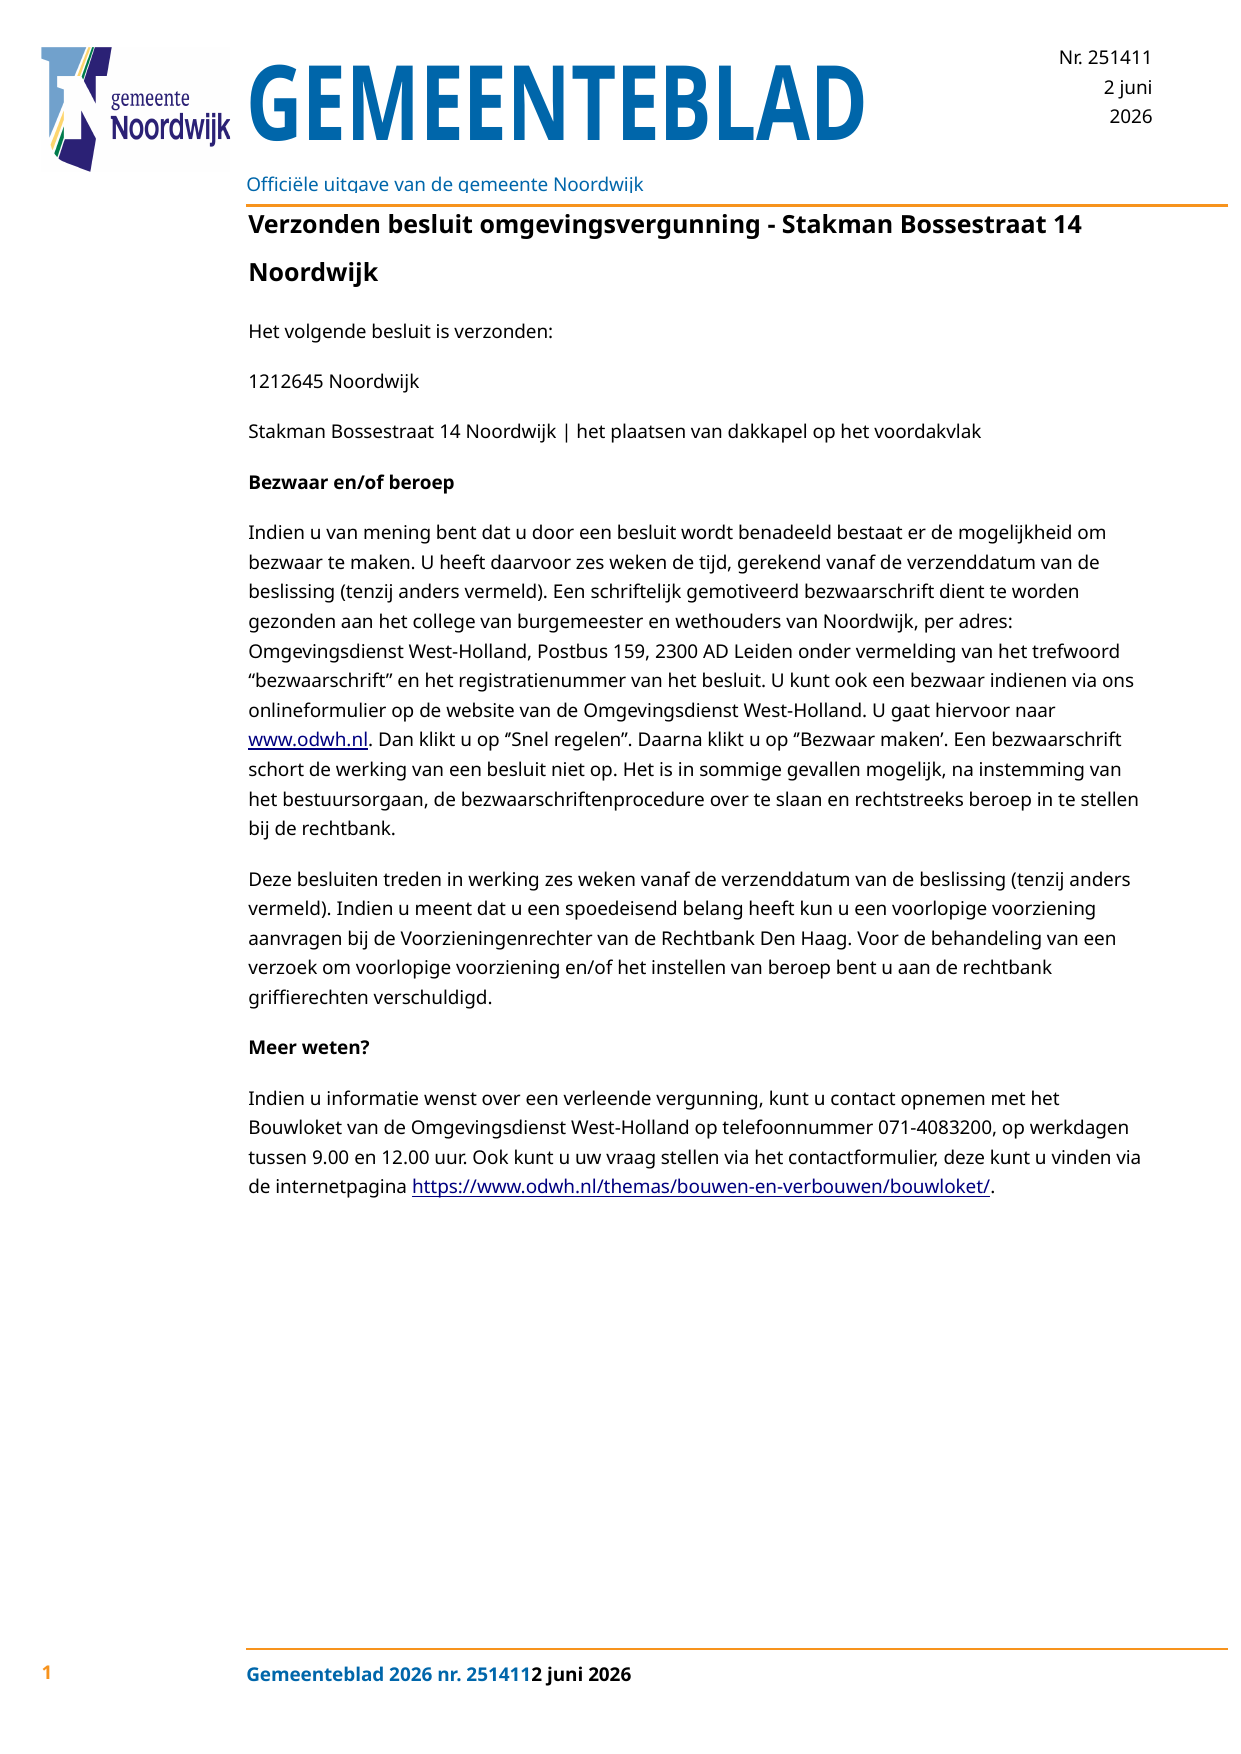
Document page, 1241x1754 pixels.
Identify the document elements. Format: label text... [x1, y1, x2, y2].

text Bezwaar en/of beroep [248, 469, 1152, 495]
text Stakman Bossestraat 14 Noordwijk | het plaatsen van dakkapel op het voordakvlak [248, 419, 1152, 444]
text Deze besluiten treden in werking zes weken vanaf de verzenddatum van de beslissing (tenzij anders vermeld). Indien u meent dat u een spoedeisend belang heeft kun u een voorlopige voorziening aanvragen bij de Voorzieningenrechter van de Rechtbank Den Haag. Voor de behandeling van een verzoek om voorlopige voorziening en/of het instellen van beroep bent u aan de rechtbank griffierechten verschuldigd. [248, 866, 1152, 1010]
text Meer weten? [248, 1034, 1152, 1060]
text Verzonden besluit omgevingsvergunning - Stakman Bossestraat 14 Noordwijk [248, 207, 1152, 288]
text Indien u informatie wenst over een verleende vergunning, kunt u contact opnemen met het Bouwloket van de Omgevingsdienst West-Holland op telefoonnummer 071-4083200, op werkdagen tussen 9.00 en 12.00 uur. Ook kunt u uw vraag stellen via het contactformulier, deze kunt u vinden via de internetpagina https://www.odwh.nl/themas/bouwen-en-verbouwen/bouwloket/. [248, 1085, 1152, 1199]
text 1212645 Noordwijk [248, 368, 1152, 394]
picture [41, 47, 231, 172]
text Indien u van mening bent dat u door een besluit wordt benadeeld bestaat er de mogelijkheid om bezwaar te maken. U heeft daarvoor zes weken de tijd, gerekend vanaf de verzenddatum van de beslissing (tenzij anders vermeld). Een schriftelijk gemotiveerd bezwaarschrift dient te worden gezonden aan het college van burgemeester en wethouders van Noordwijk, per adres: Omgevingsdienst West-Holland, Postbus 159, 2300 AD Leiden onder vermelding van het trefwoord “bezwaarschrift” en het registratienummer van het besluit. U kunt ook een bezwaar indienen via ons onlineformulier op de website van de Omgevingsdienst West-Holland. U gaat hiervoor naar www.odwh.nl. Dan klikt u op ‘’Snel regelen”. Daarna klikt u op ‘’Bezwaar maken’. Een bezwaarschrift schort de werking van een besluit niet op. Het is in sommige gevallen mogelijk, na instemming van het bestuursorgaan, de bezwaarschriftenprocedure over te slaan en rechtstreeks beroep in te stellen bij de rechtbank. [248, 519, 1152, 841]
text Het volgende besluit is verzonden: [248, 318, 1152, 344]
